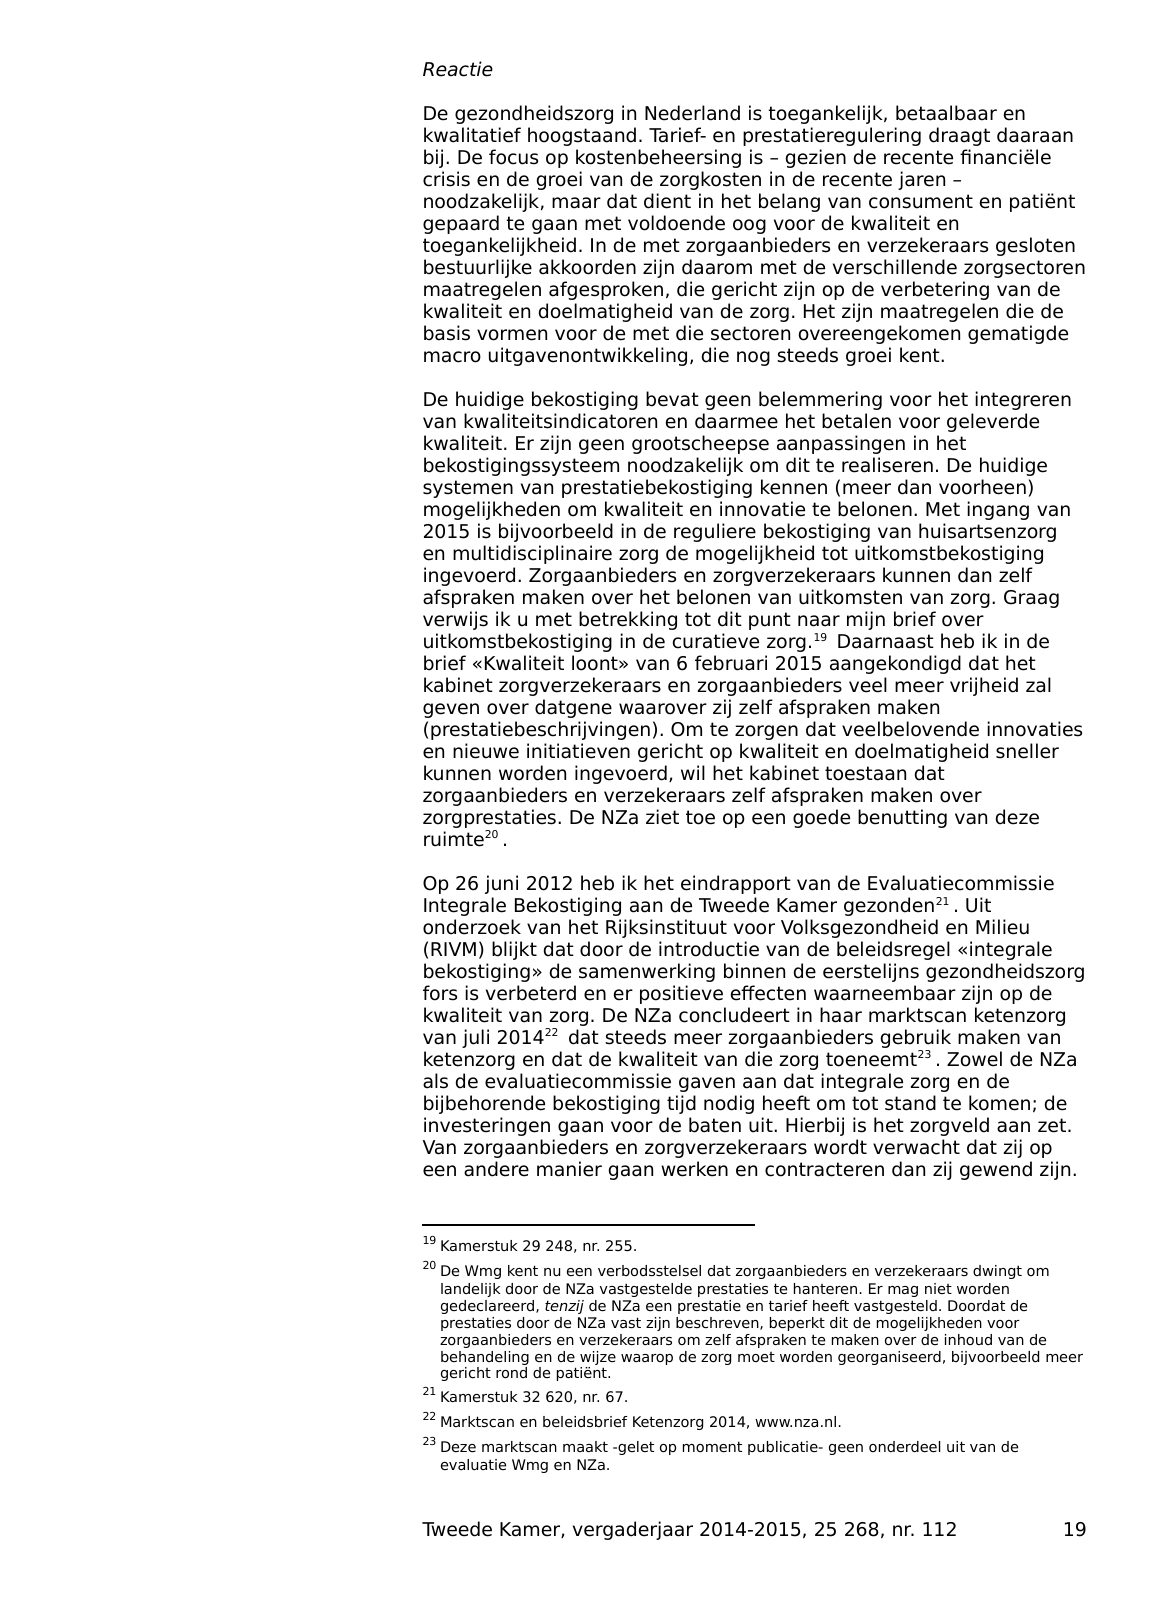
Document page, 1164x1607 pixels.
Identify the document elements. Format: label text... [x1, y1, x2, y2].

text De gezondheidszorg in Nederland is toegankelijk, betaalbaar en kwalitatief hoogstaand. Tarief- en prestatieregulering draagt daaraan bij. De focus op kostenbeheersing is – gezien de recente financiële crisis en de groei van de zorgkosten in de recente jaren – noodzakelijk, maar dat dient in het belang van consument en patiënt gepaard te gaan met voldoende oog voor de kwaliteit en toegankelijkheid. In de met zorgaanbieders en verzekeraars gesloten bestuurlijke akkoorden zijn daarom met de verschillende zorgsectoren maatregelen afgesproken, die gericht zijn op de verbetering van de kwaliteit en doelmatigheid van de zorg. Het zijn maatregelen die de basis vormen voor de met die sectoren overeengekomen gematigde macro uitgavenontwikkeling, die nog steeds groei kent. [422, 103, 1087, 367]
text Kamerstuk 29 248, nr. 255. [422, 1234, 1087, 1256]
text Marktscan en beleidsbrief Ketenzorg 2014, www.nza.nl. [422, 1410, 1087, 1432]
subtitle Reactie [422, 59, 1087, 81]
text Op 26 juni 2012 heb ik het eindrapport van de Evaluatiecommissie Integrale Bekostiging aan de Tweede Kamer gezonden. Uit onderzoek van het Rijksinstituut voor Volksgezondheid en Milieu (RIVM) blijkt dat door de introductie van de beleidsregel «integrale bekostiging» de samenwerking binnen de eerstelijns gezondheidszorg fors is verbeterd en er positieve effecten waarneembaar zijn op de kwaliteit van zorg. De NZa concludeert in haar marktscan ketenzorg van juli 2014 dat steeds meer zorgaanbieders gebruik maken van ketenzorg en dat de kwaliteit van die zorg toeneemt. Zowel de NZa als de evaluatiecommissie gaven aan dat integrale zorg en de bijbehorende bekostiging tijd nodig heeft om tot stand te komen; de investeringen gaan voor de baten uit. Hierbij is het zorgveld aan zet. Van zorgaanbieders en zorgverzekeraars wordt verwacht dat zij op een andere manier gaan werken en contracteren dan zij gewend zijn. [422, 873, 1087, 1181]
text Kamerstuk 32 620, nr. 67. [422, 1385, 1087, 1407]
text De Wmg kent nu een verbodsstelsel dat zorgaanbieders en verzekeraars dwingt om landelijk door de NZa vastgestelde prestaties te hanteren. Er mag niet worden gedeclareerd, tenzij de NZa een prestatie en tarief heeft vastgesteld. Doordat de prestaties door de NZa vast zijn beschreven, beperkt dit de mogelijkheden voor zorgaanbieders en verzekeraars om zelf afspraken te maken over de inhoud van de behandeling en de wijze waarop de zorg moet worden georganiseerd, bijvoorbeeld meer gericht rond de patiënt. [422, 1259, 1087, 1382]
text Deze marktscan maakt -gelet op moment publicatie- geen onderdeel uit van de evaluatie Wmg en NZa. [422, 1435, 1087, 1474]
text De huidige bekostiging bevat geen belemmering voor het integreren van kwaliteitsindicatoren en daarmee het betalen voor geleverde kwaliteit. Er zijn geen grootscheepse aanpassingen in het bekostigingssysteem noodzakelijk om dit te realiseren. De huidige systemen van prestatiebekostiging kennen (meer dan voorheen) mogelijkheden om kwaliteit en innovatie te belonen. Met ingang van 2015 is bijvoorbeeld in de reguliere bekostiging van huisartsenzorg en multidisciplinaire zorg de mogelijkheid tot uitkomstbekostiging ingevoerd. Zorgaanbieders en zorgverzekeraars kunnen dan zelf afspraken maken over het belonen van uitkomsten van zorg. Graag verwijs ik u met betrekking tot dit punt naar mijn brief over uitkomstbekostiging in de curatieve zorg. Daarnaast heb ik in de brief «Kwaliteit loont» van 6 februari 2015 aangekondigd dat het kabinet zorgverzekeraars en zorgaanbieders veel meer vrijheid zal geven over datgene waarover zij zelf afspraken maken (prestatiebeschrijvingen). Om te zorgen dat veelbelovende innovaties en nieuwe initiatieven gericht op kwaliteit en doelmatigheid sneller kunnen worden ingevoerd, wil het kabinet toestaan dat zorgaanbieders en verzekeraars zelf afspraken maken over zorgprestaties. De NZa ziet toe op een goede benutting van deze ruimte. [422, 389, 1087, 851]
